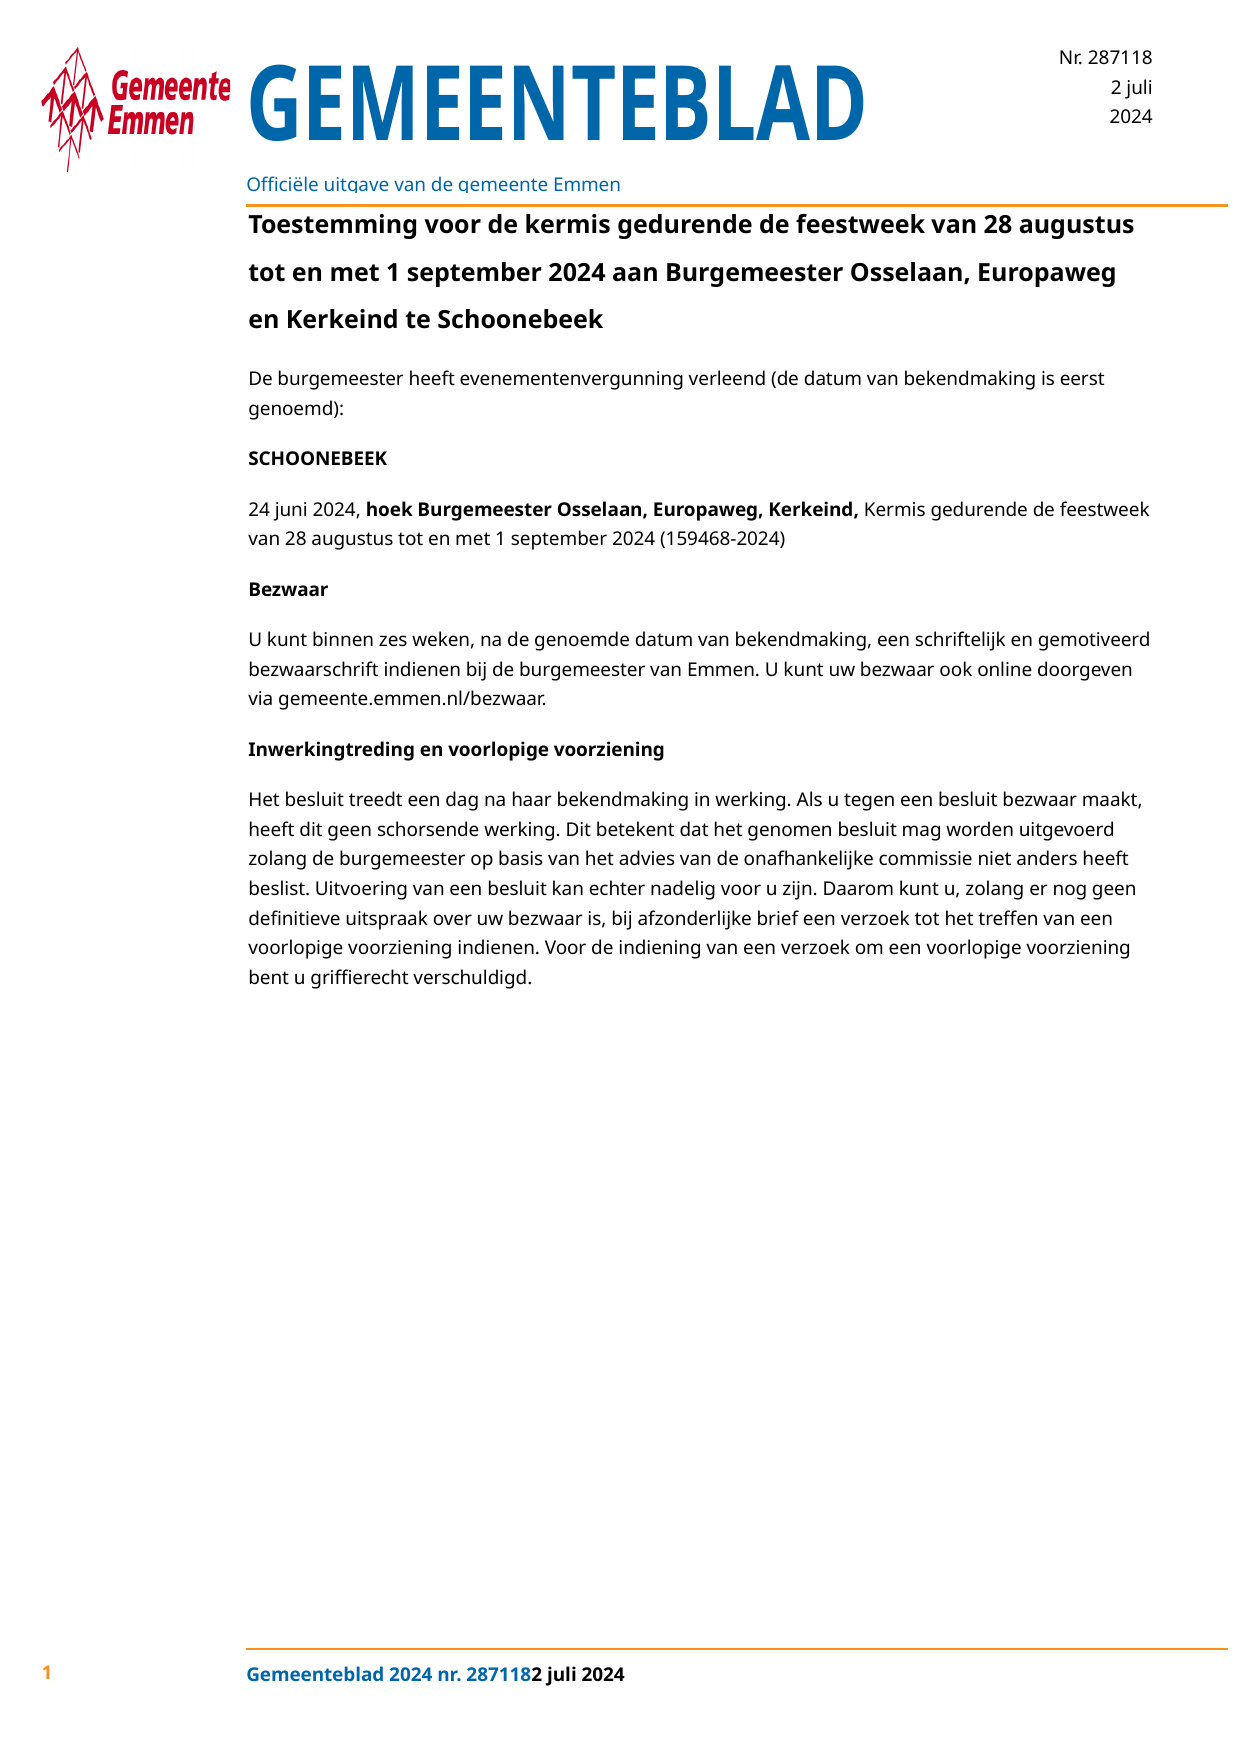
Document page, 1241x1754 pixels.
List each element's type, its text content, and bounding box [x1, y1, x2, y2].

text Inwerkingtreding en voorlopige voorziening [248, 736, 1152, 762]
picture [41, 47, 231, 172]
text Toestemming voor de kermis gedurende de feestweek van 28 augustus tot en met 1 september 2024 aan Burgemeester Osselaan, Europaweg en Kerkeind te Schoonebeek [248, 207, 1152, 336]
text 24 juni 2024, hoek Burgemeester Osselaan, Europaweg, Kerkeind, Kermis gedurende de feestweek van 28 augustus tot en met 1 september 2024 (159468-2024) [248, 496, 1152, 551]
text SCHOONEBEEK [248, 446, 1152, 471]
text Bezwaar [248, 576, 1152, 602]
text Het besluit treedt een dag na haar bekendmaking in werking. Als u tegen een besluit bezwaar maakt, heeft dit geen schorsende werking. Dit betekent dat het genomen besluit mag worden uitgevoerd zolang de burgemeester op basis van het advies van de onafhankelijke commissie niet anders heeft beslist. Uitvoering van een besluit kan echter nadelig voor u zijn. Daarom kunt u, zolang er nog geen definitieve uitspraak over uw bezwaar is, bij afzonderlijke brief een verzoek tot het treffen van een voorlopige voorziening indienen. Voor de indiening van een verzoek om een voorlopige voorziening bent u griffierecht verschuldigd. [248, 786, 1152, 989]
text U kunt binnen zes weken, na de genoemde datum van bekendmaking, een schriftelijk en gemotiveerd bezwaarschrift indienen bij de burgemeester van Emmen. U kunt uw bezwaar ook online doorgeven via gemeente.emmen.nl/bezwaar. [248, 626, 1152, 711]
text De burgemeester heeft evenementenvergunning verleend (de datum van bekendmaking is eerst genoemd): [248, 366, 1152, 421]
